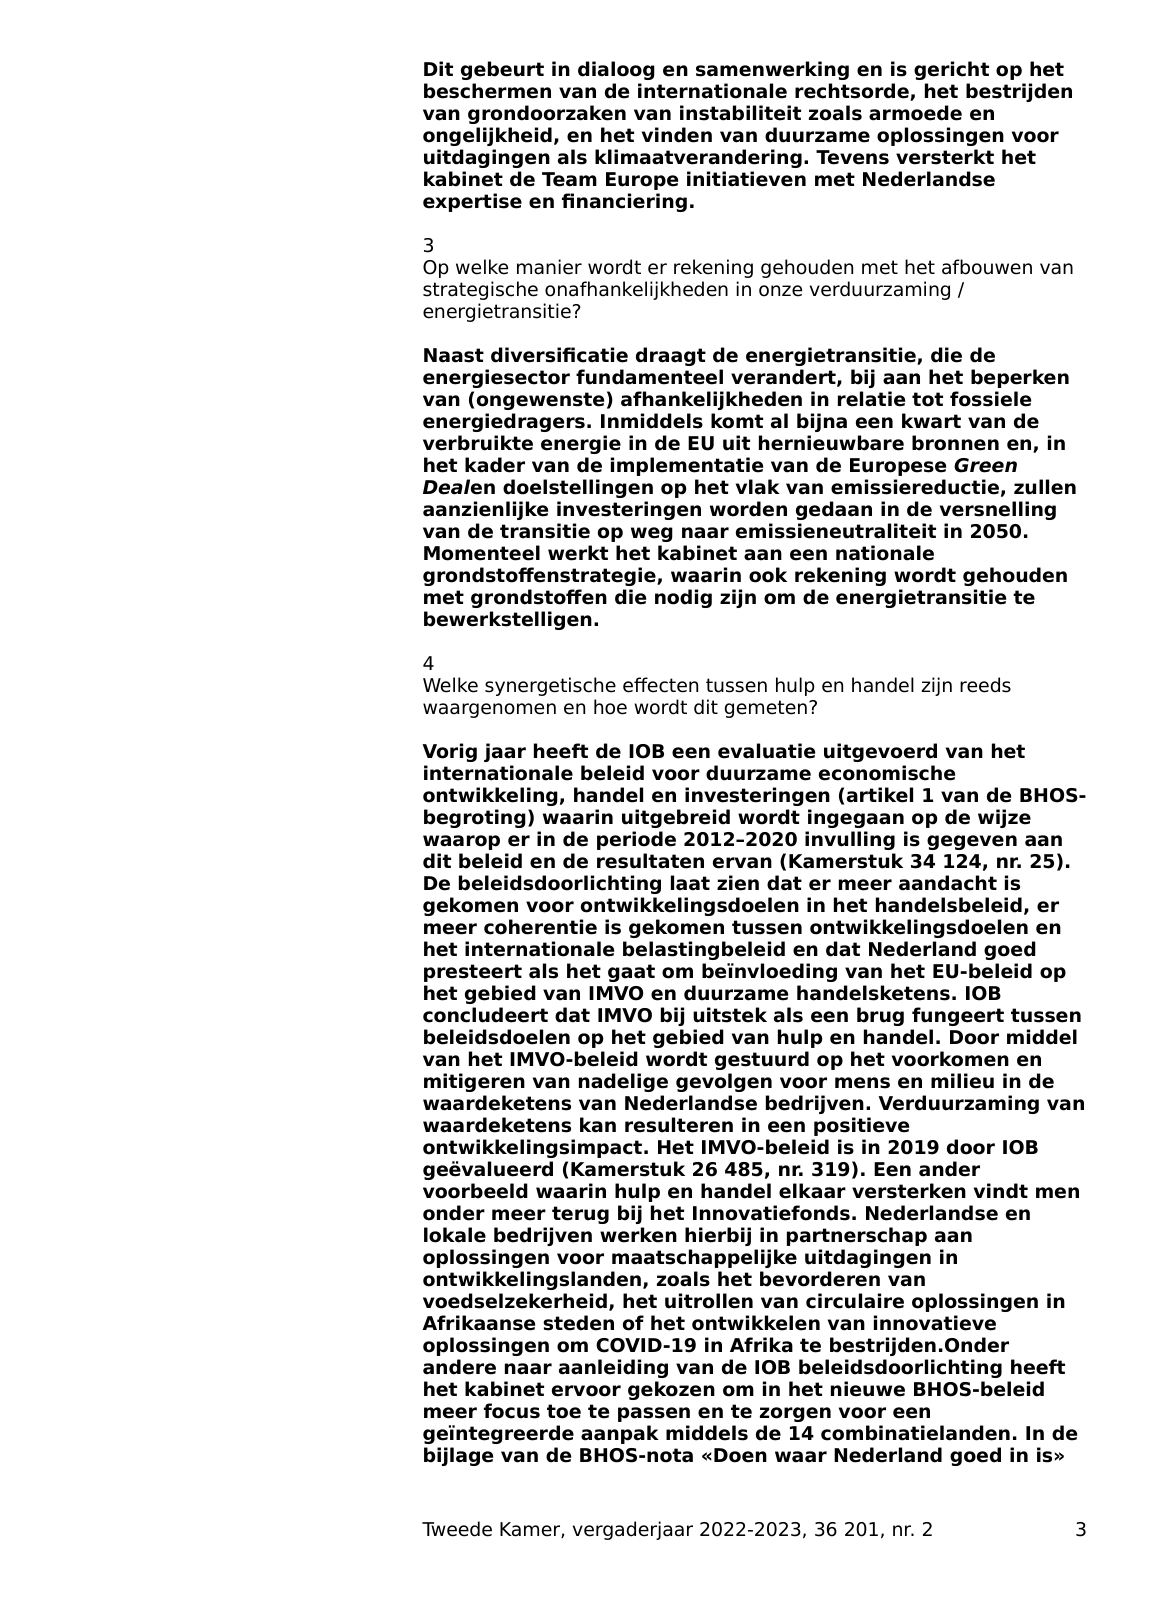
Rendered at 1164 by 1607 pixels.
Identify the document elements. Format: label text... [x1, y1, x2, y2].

text Vorig jaar heeft de IOB een evaluatie uitgevoerd van het internationale beleid voor duurzame economische ontwikkeling, handel en investeringen (artikel 1 van de BHOS-begroting) waarin uitgebreid wordt ingegaan op de wijze waarop er in de periode 2012–2020 invulling is gegeven aan dit beleid en de resultaten ervan (Kamerstuk 34 124, nr. 25). De beleidsdoorlichting laat zien dat er meer aandacht is gekomen voor ontwikkelingsdoelen in het handelsbeleid, er meer coherentie is gekomen tussen ontwikkelingsdoelen en het internationale belastingbeleid en dat Nederland goed presteert als het gaat om beïnvloeding van het EU-beleid op het gebied van IMVO en duurzame handelsketens. IOB concludeert dat IMVO bij uitstek als een brug fungeert tussen beleidsdoelen op het gebied van hulp en handel. Door middel van het IMVO-beleid wordt gestuurd op het voorkomen en mitigeren van nadelige gevolgen voor mens en milieu in de waardeketens van Nederlandse bedrijven. Verduurzaming van waardeketens kan resulteren in een positieve ontwikkelingsimpact. Het IMVO-beleid is in 2019 door IOB geëvalueerd (Kamerstuk 26 485, nr. 319). Een ander voorbeeld waarin hulp en handel elkaar versterken vindt men onder meer terug bij het Innovatiefonds. Nederlandse en lokale bedrijven werken hierbij in partnerschap aan oplossingen voor maatschappelijke uitdagingen in ontwikkelingslanden, zoals het bevorderen van voedselzekerheid, het uitrollen van circulaire oplossingen in Afrikaanse steden of het ontwikkelen van innovatieve oplossingen om COVID-19 in Afrika te bestrijden.Onder andere naar aanleiding van de IOB beleidsdoorlichting heeft het kabinet ervoor gekozen om in het nieuwe BHOS-beleid meer focus toe te passen en te zorgen voor een geïntegreerde aanpak middels de 14 combinatielanden. In de bijlage van de BHOS-nota «Doen waar Nederland goed in is» [422, 741, 1087, 1467]
text 3 [422, 235, 1087, 257]
text Welke synergetische effecten tussen hulp en handel zijn reeds waargenomen en hoe wordt dit gemeten? [422, 675, 1087, 719]
text Op welke manier wordt er rekening gehouden met het afbouwen van strategische onafhankelijkheden in onze verduurzaming / energietransitie? [422, 257, 1087, 323]
text Dit gebeurt in dialoog en samenwerking en is gericht op het beschermen van de internationale rechtsorde, het bestrijden van grondoorzaken van instabiliteit zoals armoede en ongelijkheid, en het vinden van duurzame oplossingen voor uitdagingen als klimaatverandering. Tevens versterkt het kabinet de Team Europe initiatieven met Nederlandse expertise en financiering. [422, 59, 1087, 213]
text Naast diversificatie draagt de energietransitie, die de energiesector fundamenteel verandert, bij aan het beperken van (ongewenste) afhankelijkheden in relatie tot fossiele energiedragers. Inmiddels komt al bijna een kwart van de verbruikte energie in de EU uit hernieuwbare bronnen en, in het kader van de implementatie van de Europese Green Dealen doelstellingen op het vlak van emissiereductie, zullen aanzienlijke investeringen worden gedaan in de versnelling van de transitie op weg naar emissieneutraliteit in 2050. Momenteel werkt het kabinet aan een nationale grondstoffenstrategie, waarin ook rekening wordt gehouden met grondstoffen die nodig zijn om de energietransitie te bewerkstelligen. [422, 345, 1087, 631]
text 4 [422, 653, 1087, 675]
